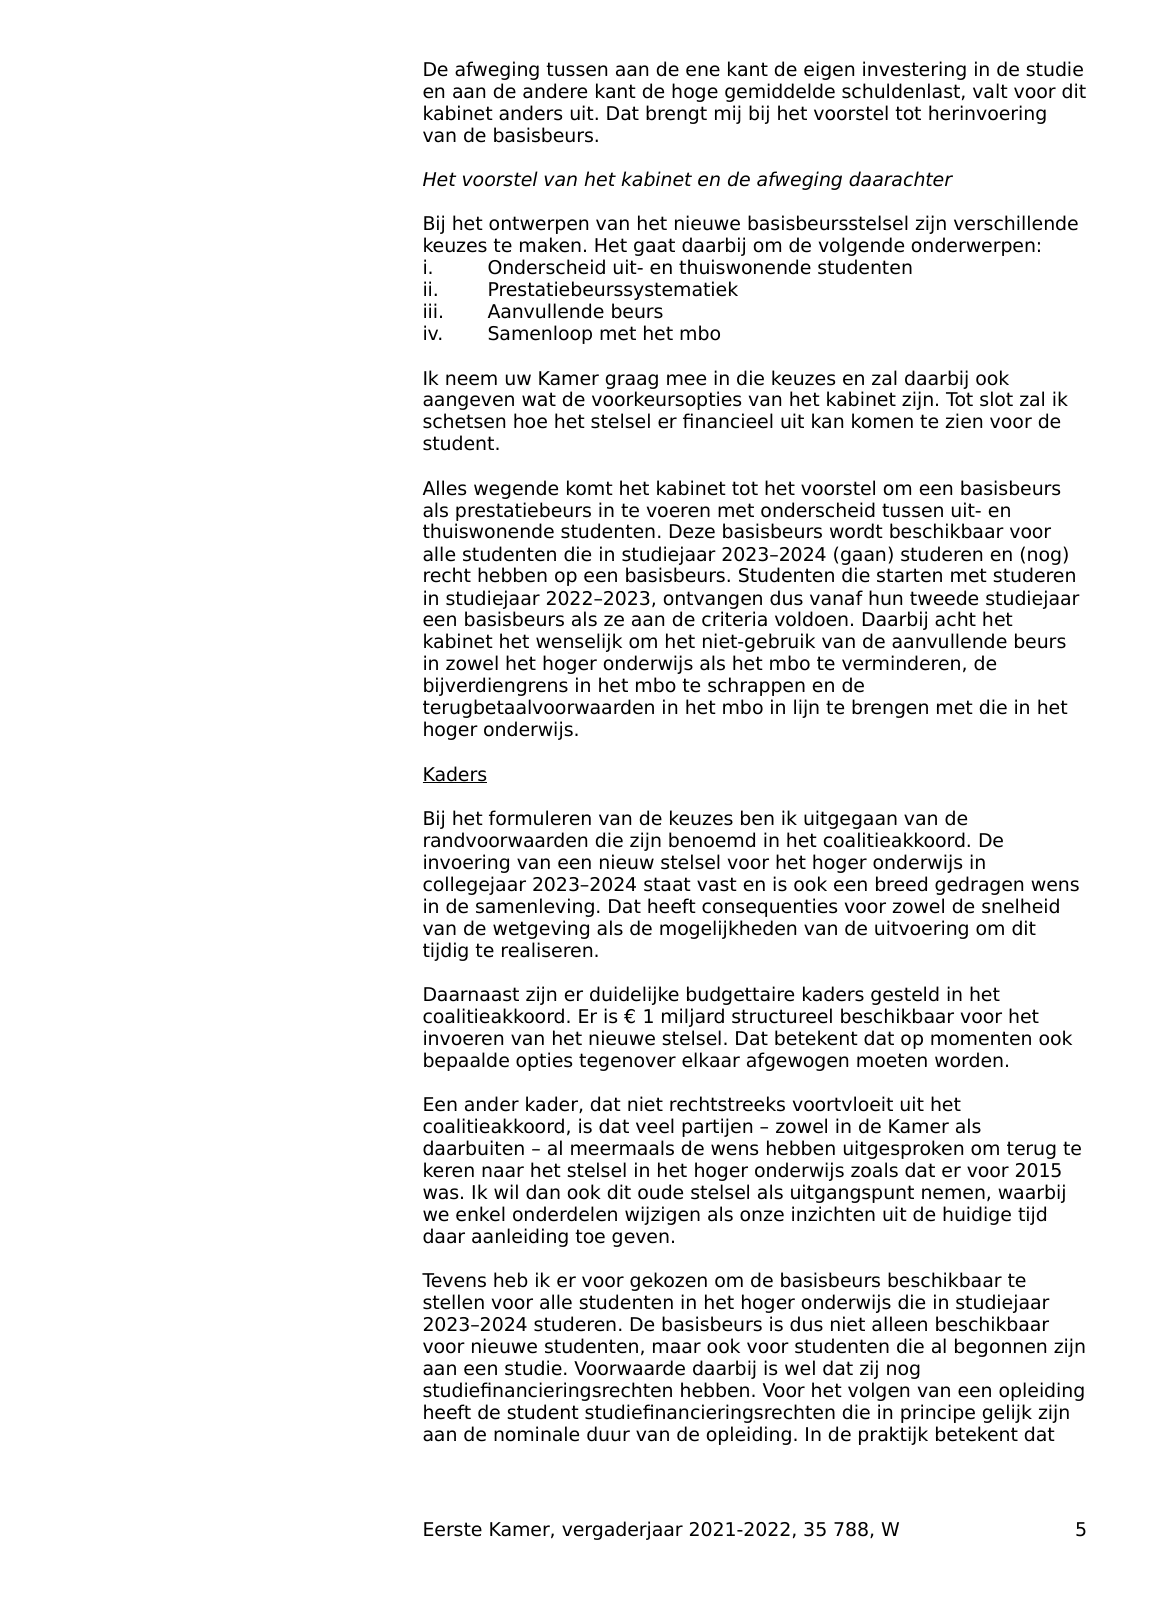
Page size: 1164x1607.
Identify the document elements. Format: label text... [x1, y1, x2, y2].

text i. Onderscheid uit- en thuiswonende studenten [422, 257, 1087, 279]
text Daarnaast zijn er duidelijke budgettaire kaders gesteld in het coalitieakkoord. Er is € 1 miljard structureel beschikbaar voor het invoeren van het nieuwe stelsel. Dat betekent dat op momenten ook bepaalde opties tegenover elkaar afgewogen moeten worden. [422, 984, 1087, 1072]
text Een ander kader, dat niet rechtstreeks voortvloeit uit het coalitieakkoord, is dat veel partijen – zowel in de Kamer als daarbuiten – al meermaals de wens hebben uitgesproken om terug te keren naar het stelsel in het hoger onderwijs zoals dat er voor 2015 was. Ik wil dan ook dit oude stelsel als uitgangspunt nemen, waarbij we enkel onderdelen wijzigen als onze inzichten uit de huidige tijd daar aanleiding toe geven. [422, 1094, 1087, 1248]
subtitle Kaders [422, 763, 1087, 785]
text ii. Prestatiebeurssystematiek [422, 279, 1087, 301]
text Bij het ontwerpen van het nieuwe basisbeursstelsel zijn verschillende keuzes te maken. Het gaat daarbij om de volgende onderwerpen: [422, 213, 1087, 257]
text Alles wegende komt het kabinet tot het voorstel om een basisbeurs als prestatiebeurs in te voeren met onderscheid tussen uit- en thuiswonende studenten. Deze basisbeurs wordt beschikbaar voor alle studenten die in studiejaar 2023–2024 (gaan) studeren en (nog) recht hebben op een basisbeurs. Studenten die starten met studeren in studiejaar 2022–2023, ontvangen dus vanaf hun tweede studiejaar een basisbeurs als ze aan de criteria voldoen. Daarbij acht het kabinet het wenselijk om het niet-gebruik van de aanvullende beurs in zowel het hoger onderwijs als het mbo te verminderen, de bijverdiengrens in het mbo te schrappen en de terugbetaalvoorwaarden in het mbo in lijn te brengen met die in het hoger onderwijs. [422, 477, 1087, 741]
subtitle Het voorstel van het kabinet en de afweging daarachter [422, 169, 1087, 191]
text Ik neem uw Kamer graag mee in die keuzes en zal daarbij ook aangeven wat de voorkeursopties van het kabinet zijn. Tot slot zal ik schetsen hoe het stelsel er financieel uit kan komen te zien voor de student. [422, 367, 1087, 455]
text Bij het formuleren van de keuzes ben ik uitgegaan van de randvoorwaarden die zijn benoemd in het coalitieakkoord. De invoering van een nieuw stelsel voor het hoger onderwijs in collegejaar 2023–2024 staat vast en is ook een breed gedragen wens in de samenleving. Dat heeft consequenties voor zowel de snelheid van de wetgeving als de mogelijkheden van de uitvoering om dit tijdig te realiseren. [422, 808, 1087, 961]
text Tevens heb ik er voor gekozen om de basisbeurs beschikbaar te stellen voor alle studenten in het hoger onderwijs die in studiejaar 2023–2024 studeren. De basisbeurs is dus niet alleen beschikbaar voor nieuwe studenten, maar ook voor studenten die al begonnen zijn aan een studie. Voorwaarde daarbij is wel dat zij nog studiefinancieringsrechten hebben. Voor het volgen van een opleiding heeft de student studiefinancieringsrechten die in principe gelijk zijn aan de nominale duur van de opleiding. In de praktijk betekent dat [422, 1270, 1087, 1446]
text iii. Aanvullende beurs [422, 301, 1087, 323]
text De afweging tussen aan de ene kant de eigen investering in de studie en aan de andere kant de hoge gemiddelde schuldenlast, valt voor dit kabinet anders uit. Dat brengt mij bij het voorstel tot herinvoering van de basisbeurs. [422, 59, 1087, 147]
text iv. Samenloop met het mbo [422, 323, 1087, 345]
